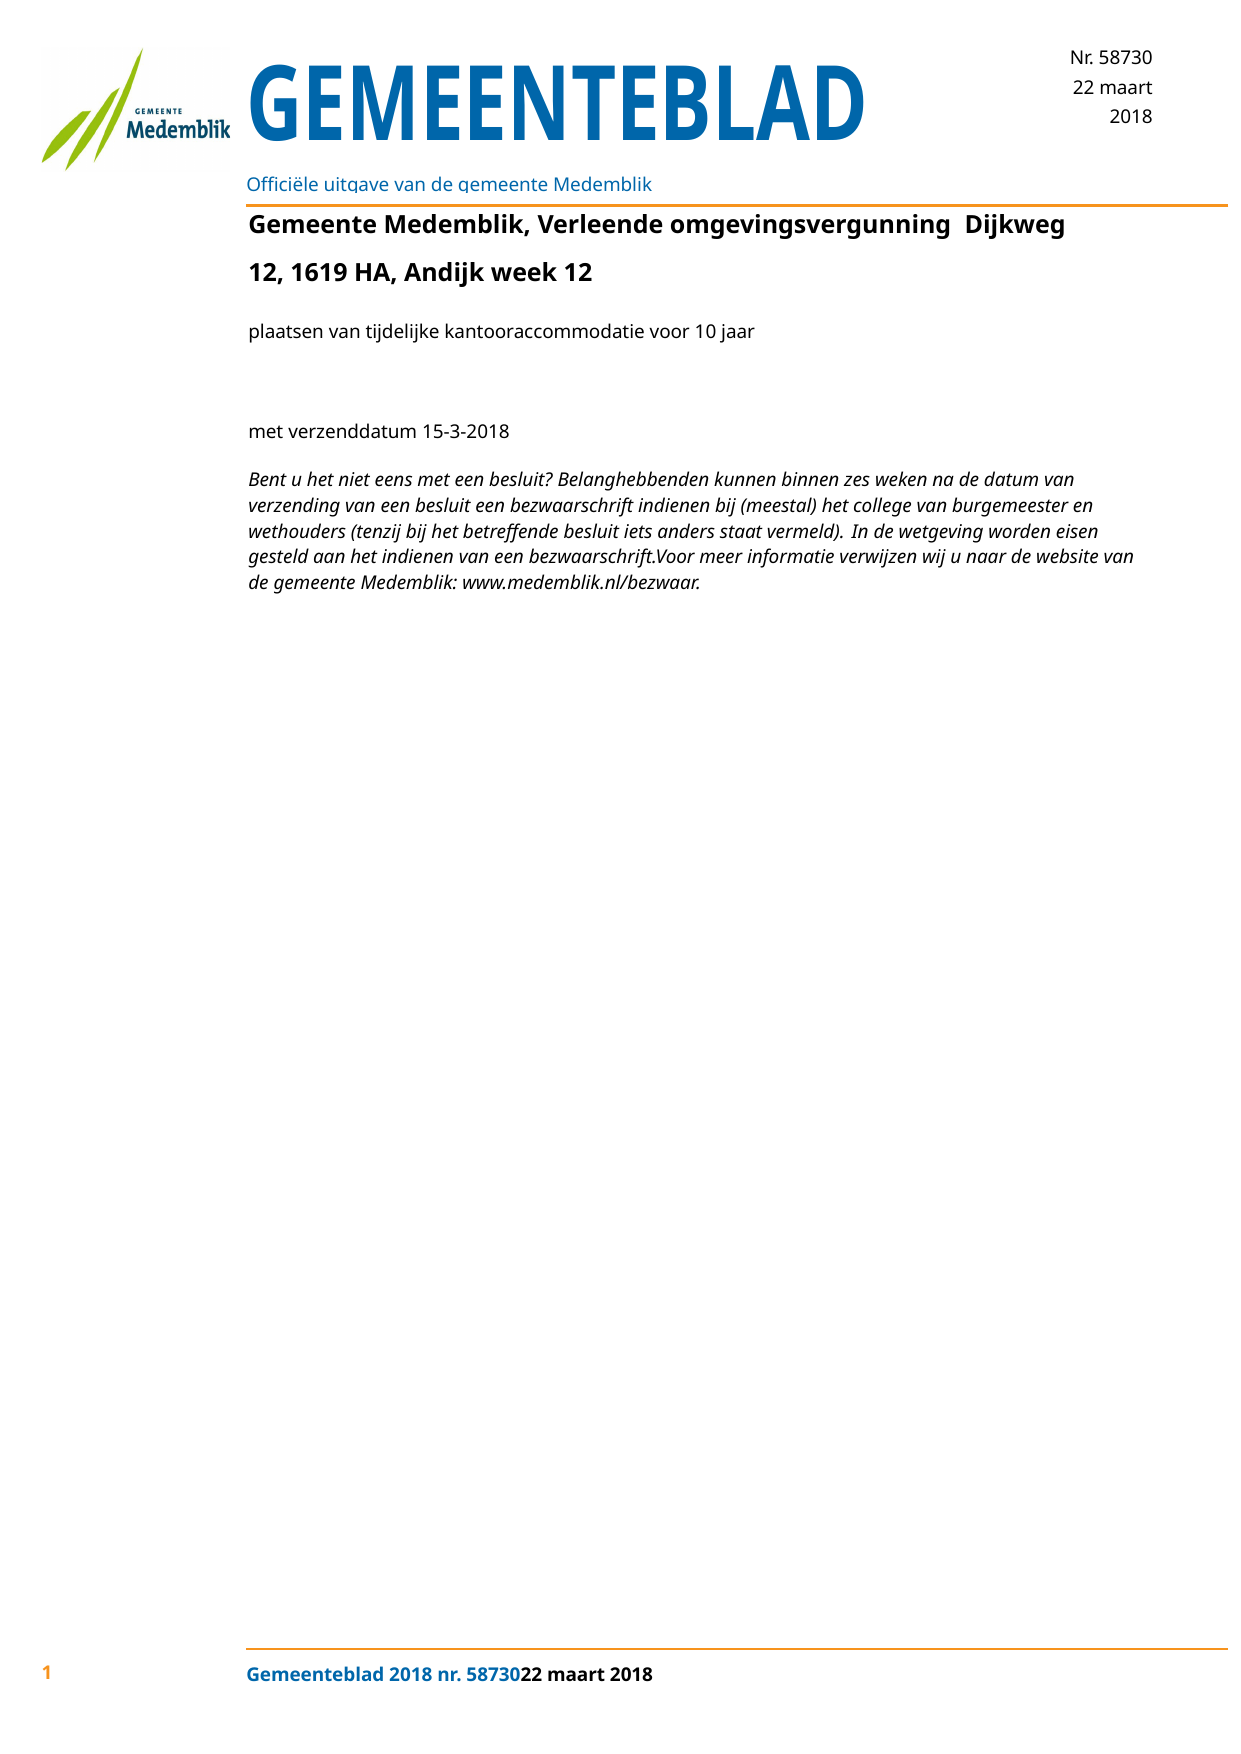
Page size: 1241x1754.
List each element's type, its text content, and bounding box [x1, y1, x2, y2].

text Gemeente Medemblik, Verleende omgevingsvergunning Dijkweg 12, 1619 HA, Andijk week 12 [248, 207, 1152, 288]
picture [41, 47, 231, 172]
text Bent u het niet eens met een besluit? Belanghebbenden kunnen binnen zes weken na de datum van verzending van een besluit een bezwaarschrift indienen bij (meestal) het college van burgemeester en wethouders (tenzij bij het betreffende besluit iets anders staat vermeld). In de wetgeving worden eisen gesteld aan het indienen van een bezwaarschrift.Voor meer informatie verwijzen wij u naar de website van de gemeente Medemblik: www.medemblik.nl/bezwaar. [248, 467, 1152, 595]
text met verzenddatum 15-3-2018 [248, 419, 1152, 444]
text plaatsen van tijdelijke kantooraccommodatie voor 10 jaar [248, 318, 1152, 344]
